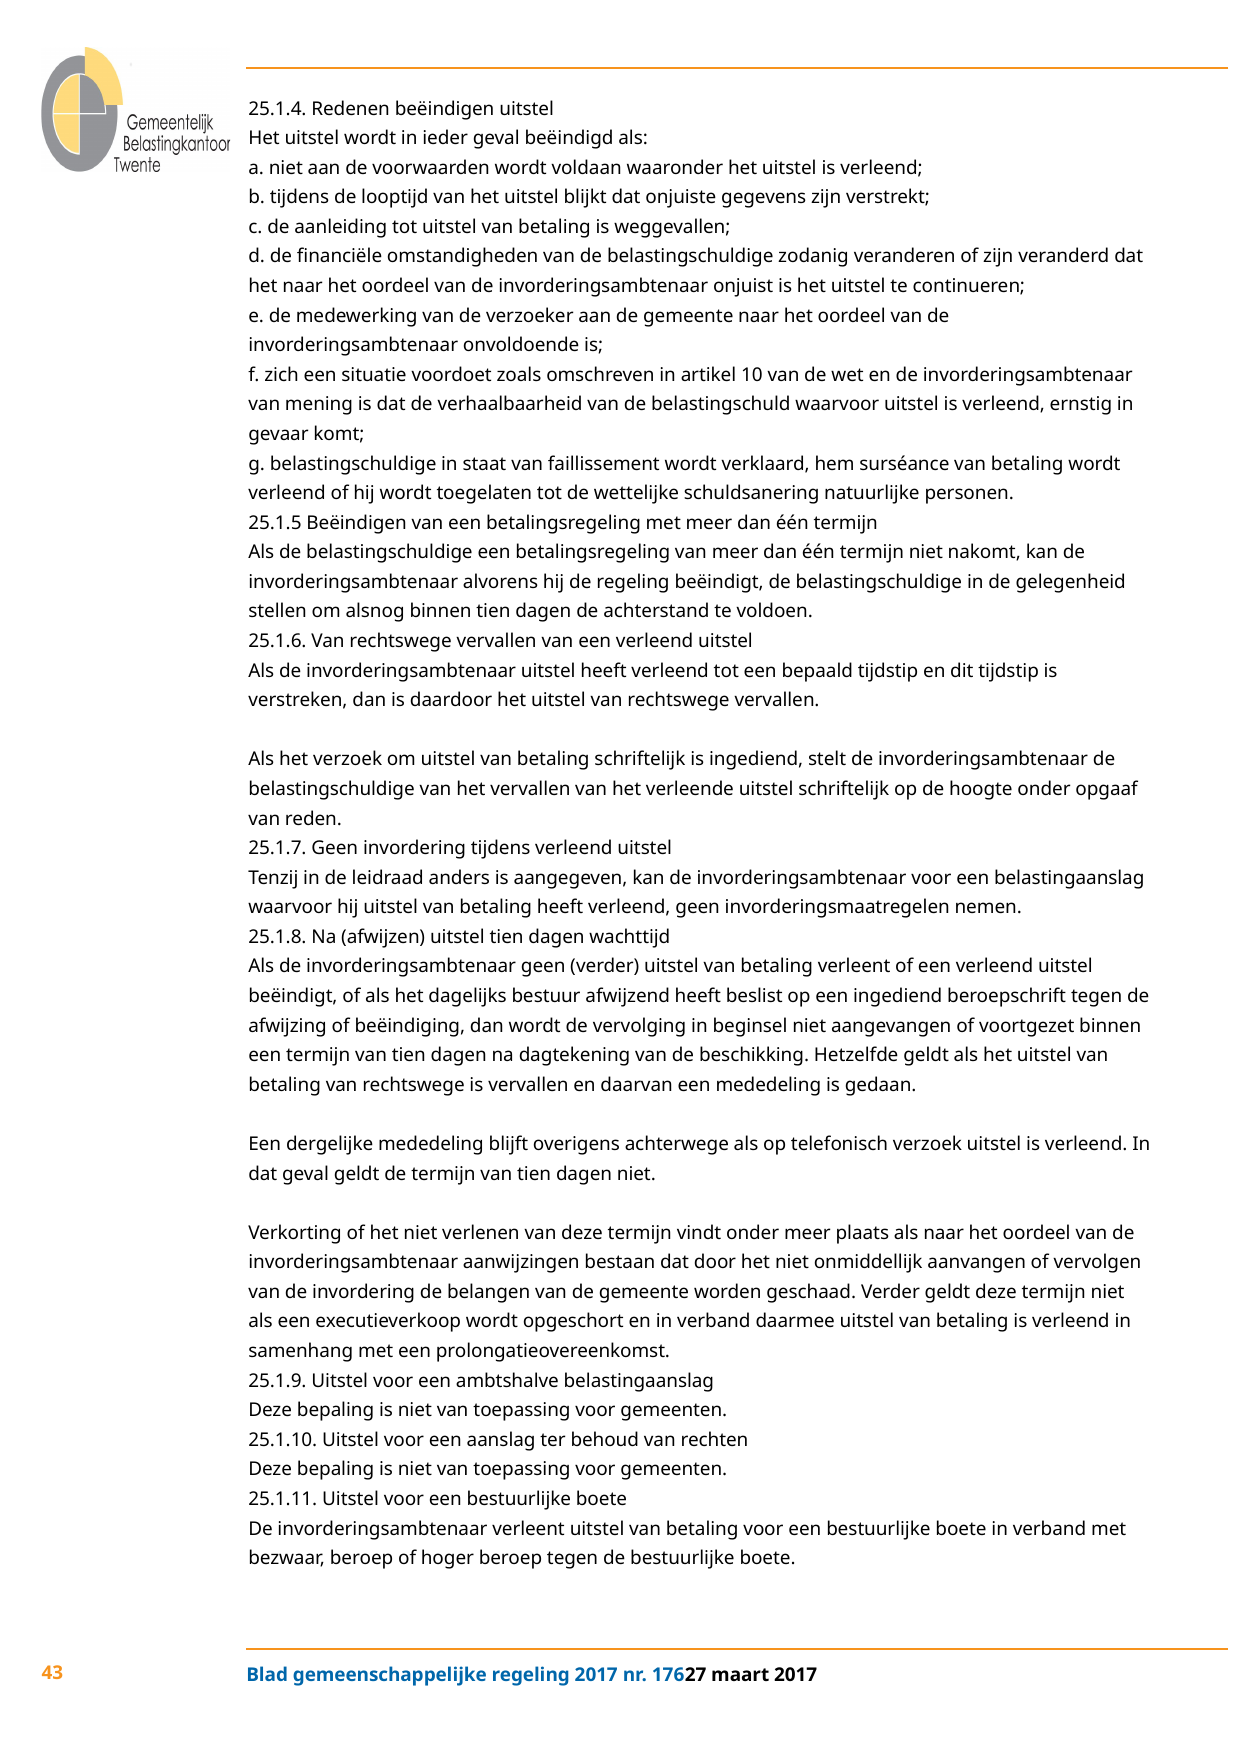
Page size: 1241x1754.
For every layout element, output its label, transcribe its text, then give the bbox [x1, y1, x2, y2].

text 25.1.11. Uitstel voor een bestuurlijke boete [248, 1485, 1152, 1511]
text 25.1.8. Na (afwijzen) uitstel tien dagen wachttijd [248, 923, 1152, 949]
text 25.1.10. Uitstel voor een aanslag ter behoud van rechten [248, 1426, 1152, 1452]
text 25.1.4. Redenen beëindigen uitstel [248, 95, 1152, 121]
text c. de aanleiding tot uitstel van betaling is weggevallen; [248, 213, 1152, 239]
text a. niet aan de voorwaarden wordt voldaan waaronder het uitstel is verleend; [248, 154, 1152, 180]
text 25.1.7. Geen invordering tijdens verleend uitstel [248, 834, 1152, 860]
text f. zich een situatie voordoet zoals omschreven in artikel 10 van de wet en de invorderingsambtenaar van mening is dat de verhaalbaarheid van de belastingschuld waarvoor uitstel is verleend, ernstig in gevaar komt; [248, 361, 1152, 446]
text Als het verzoek om uitstel van betaling schriftelijk is ingediend, stelt de invorderingsambtenaar de belastingschuldige van het vervallen van het verleende uitstel schriftelijk op de hoogte onder opgaaf van reden. [248, 746, 1152, 831]
text Deze bepaling is niet van toepassing voor gemeenten. [248, 1396, 1152, 1422]
text Als de belastingschuldige een betalingsregeling van meer dan één termijn niet nakomt, kan de invorderingsambtenaar alvorens hij de regeling beëindigt, de belastingschuldige in de gelegenheid stellen om alsnog binnen tien dagen de achterstand te voldoen. [248, 538, 1152, 623]
text De invorderingsambtenaar verleent uitstel van betaling voor een bestuurlijke boete in verband met bezwaar, beroep of hoger beroep tegen de bestuurlijke boete. [248, 1515, 1152, 1570]
text Tenzij in de leidraad anders is aangegeven, kan de invorderingsambtenaar voor een belastingaanslag waarvoor hij uitstel van betaling heeft verleend, geen invorderingsmaatregelen nemen. [248, 864, 1152, 919]
text e. de medewerking van de verzoeker aan de gemeente naar het oordeel van de invorderingsambtenaar onvoldoende is; [248, 302, 1152, 357]
picture [41, 47, 231, 172]
text Verkorting of het niet verlenen van deze termijn vindt onder meer plaats als naar het oordeel van de invorderingsambtenaar aanwijzingen bestaan dat door het niet onmiddellijk aanvangen of vervolgen van de invordering de belangen van de gemeente worden geschaad. Verder geldt deze termijn niet als een executieverkoop wordt opgeschort en in verband daarmee uitstel van betaling is verleend in samenhang met een prolongatieovereenkomst. [248, 1219, 1152, 1363]
text Als de invorderingsambtenaar uitstel heeft verleend tot een bepaald tijdstip en dit tijdstip is verstreken, dan is daardoor het uitstel van rechtswege vervallen. [248, 657, 1152, 712]
text g. belastingschuldige in staat van faillissement wordt verklaard, hem surséance van betaling wordt verleend of hij wordt toegelaten tot de wettelijke schuldsanering natuurlijke personen. [248, 450, 1152, 505]
text Het uitstel wordt in ieder geval beëindigd als: [248, 124, 1152, 150]
text b. tijdens de looptijd van het uitstel blijkt dat onjuiste gegevens zijn verstrekt; [248, 183, 1152, 209]
text Deze bepaling is niet van toepassing voor gemeenten. [248, 1456, 1152, 1481]
text 25.1.9. Uitstel voor een ambtshalve belastingaanslag [248, 1367, 1152, 1393]
text 25.1.6. Van rechtswege vervallen van een verleend uitstel [248, 627, 1152, 653]
text d. de financiële omstandigheden van de belastingschuldige zodanig veranderen of zijn veranderd dat het naar het oordeel van de invorderingsambtenaar onjuist is het uitstel te continueren; [248, 243, 1152, 298]
text Als de invorderingsambtenaar geen (verder) uitstel van betaling verleent of een verleend uitstel beëindigt, of als het dagelijks bestuur afwijzend heeft beslist op een ingediend beroepschrift tegen de afwijzing of beëindiging, dan wordt de vervolging in beginsel niet aangevangen of voortgezet binnen een termijn van tien dagen na dagtekening van de beschikking. Hetzelfde geldt als het uitstel van betaling van rechtswege is vervallen en daarvan een mededeling is gedaan. [248, 953, 1152, 1097]
text 25.1.5 Beëindigen van een betalingsregeling met meer dan één termijn [248, 509, 1152, 535]
text Een dergelijke mededeling blijft overigens achterwege als op telefonisch verzoek uitstel is verleend. In dat geval geldt de termijn van tien dagen niet. [248, 1130, 1152, 1186]
